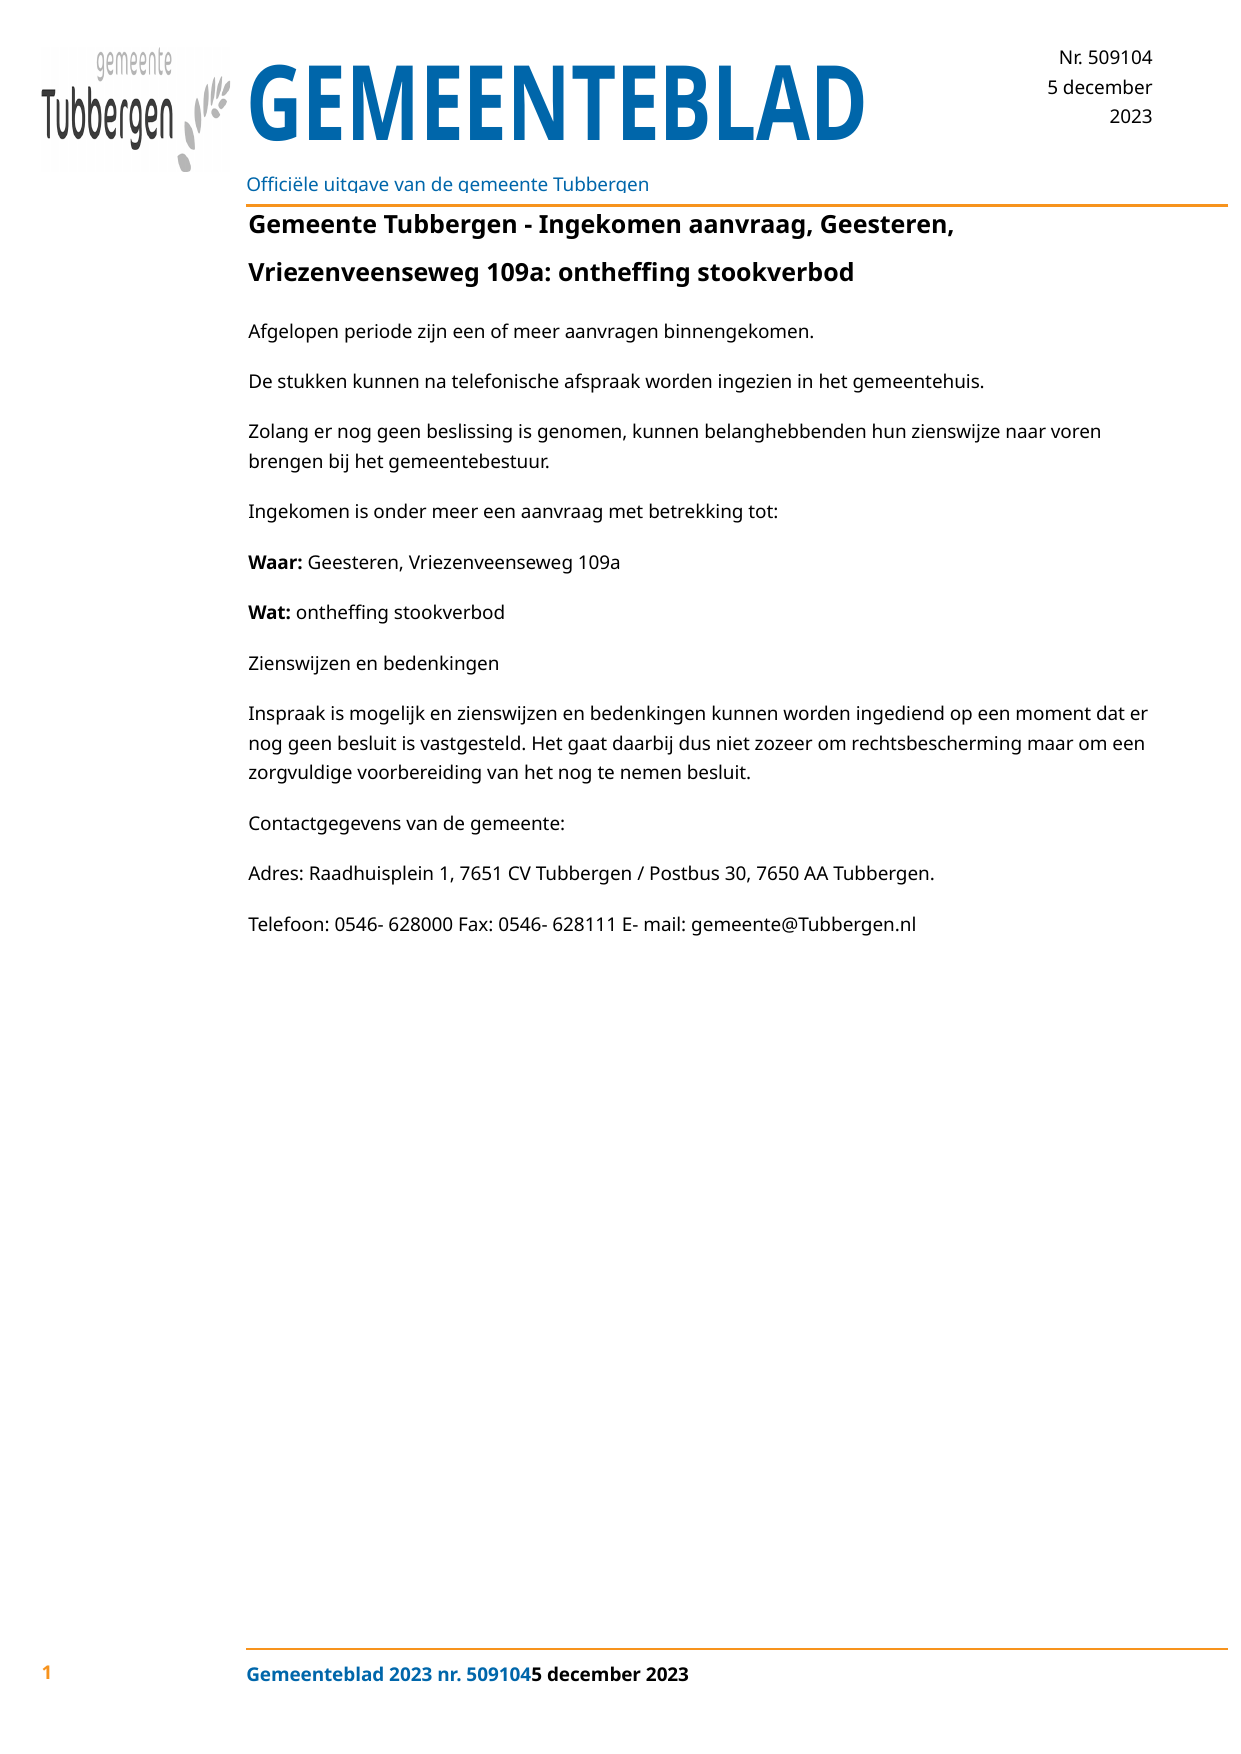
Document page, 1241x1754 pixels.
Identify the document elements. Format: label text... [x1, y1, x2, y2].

text Zienswijzen en bedenkingen [248, 650, 1152, 676]
text Contactgegevens van de gemeente: [248, 810, 1152, 836]
picture [41, 47, 231, 172]
text Adres: Raadhuisplein 1, 7651 CV Tubbergen / Postbus 30, 7650 AA Tubbergen. [248, 860, 1152, 886]
text De stukken kunnen na telefonische afspraak worden ingezien in het gemeentehuis. [248, 368, 1152, 394]
text Ingekomen is onder meer een aanvraag met betrekking tot: [248, 499, 1152, 524]
text Zolang er nog geen beslissing is genomen, kunnen belanghebbenden hun zienswijze naar voren brengen bij het gemeentebestuur. [248, 419, 1152, 474]
text Inspraak is mogelijk en zienswijzen en bedenkingen kunnen worden ingediend op een moment dat er nog geen besluit is vastgesteld. Het gaat daarbij dus niet zozeer om rechtsbescherming maar om een zorgvuldige voorbereiding van het nog te nemen besluit. [248, 700, 1152, 785]
text Gemeente Tubbergen - Ingekomen aanvraag, Geesteren, Vriezenveenseweg 109a: ontheffing stookverbod [248, 207, 1152, 288]
text Wat: ontheffing stookverbod [248, 599, 1152, 625]
text Telefoon: 0546- 628000 Fax: 0546- 628111 E- mail: gemeente@Tubbergen.nl [248, 911, 1152, 937]
text Afgelopen periode zijn een of meer aanvragen binnengekomen. [248, 318, 1152, 344]
text Waar: Geesteren, Vriezenveenseweg 109a [248, 549, 1152, 575]
